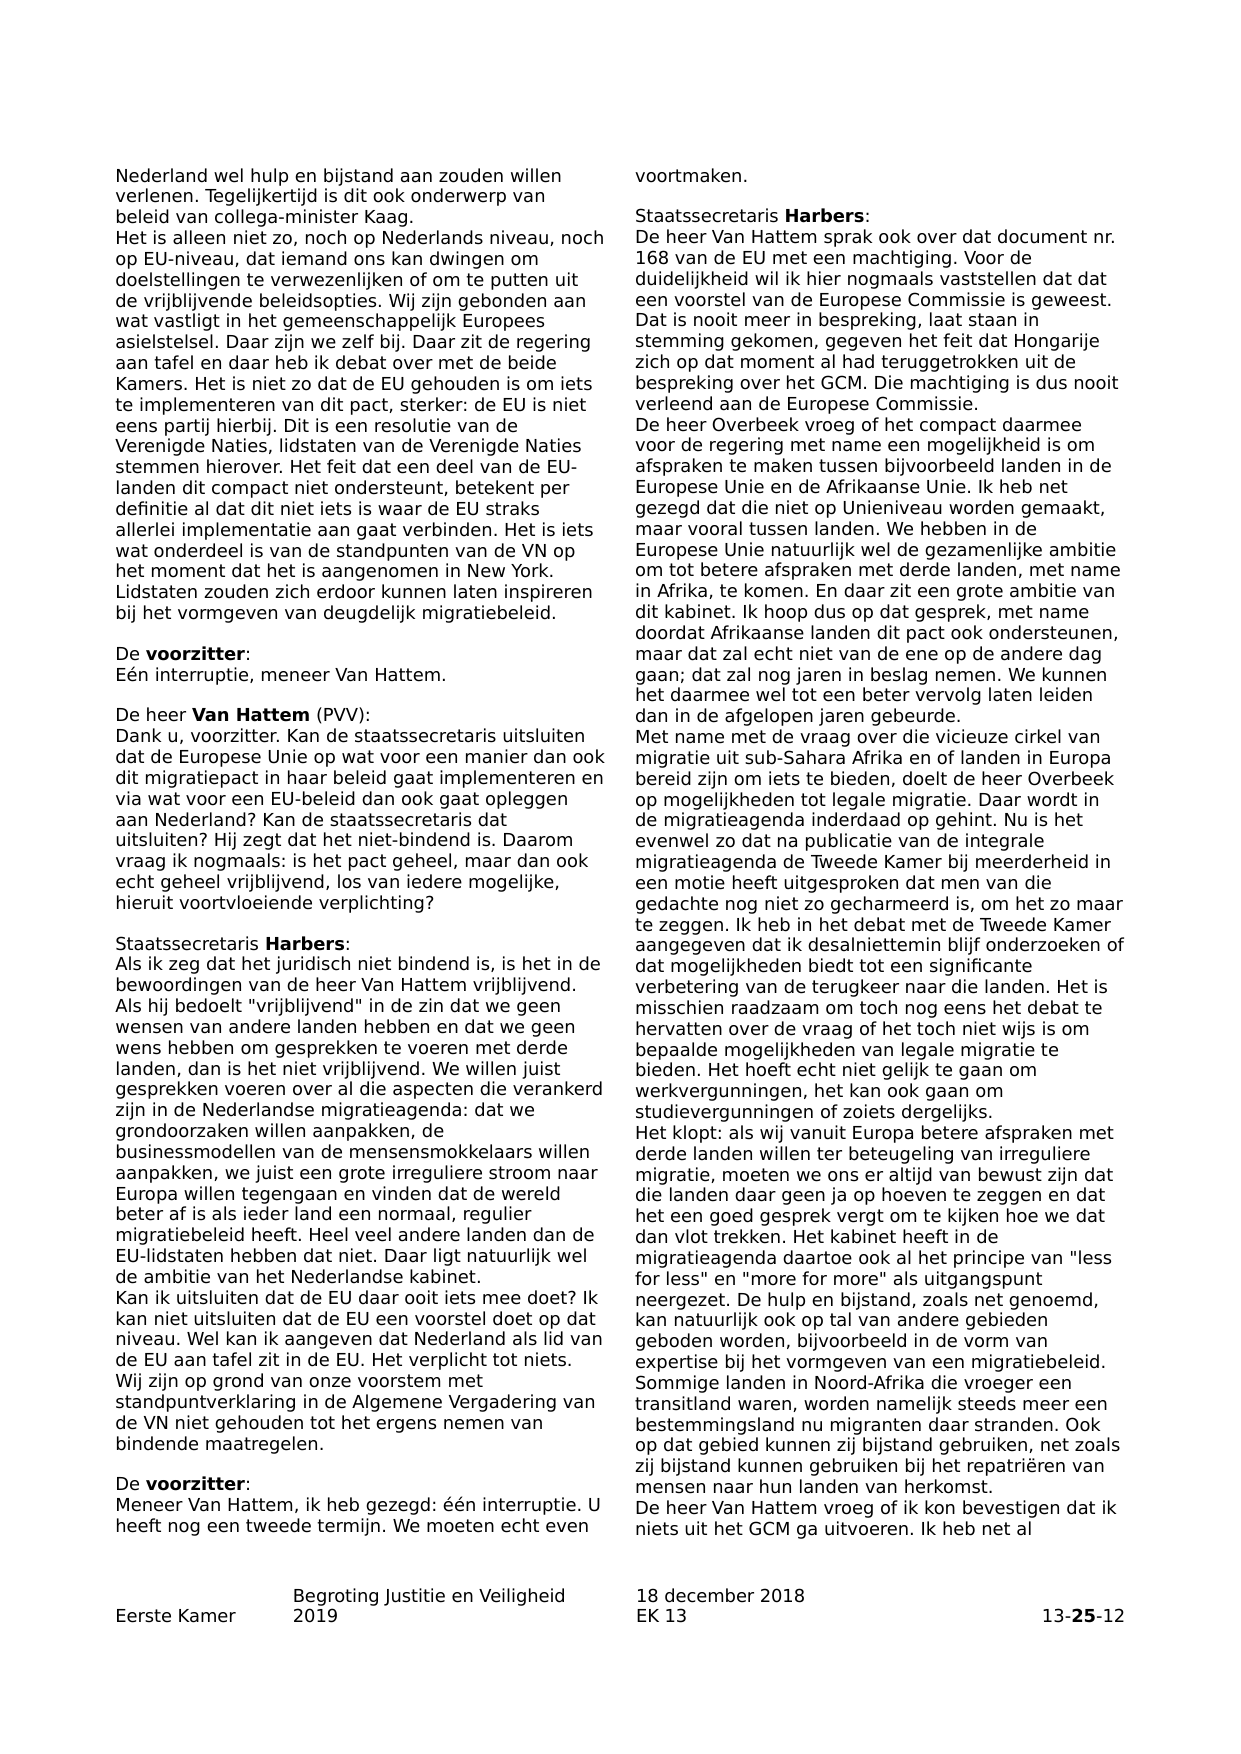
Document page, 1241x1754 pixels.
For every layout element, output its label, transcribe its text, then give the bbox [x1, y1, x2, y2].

text De voorzitter: [115, 644, 605, 664]
text De heer Van Hattem vroeg of ik kon bevestigen dat ik niets uit het GCM ga uitvoeren. Ik heb net al [635, 1498, 1125, 1539]
text De voorzitter: [115, 1474, 605, 1495]
text Het is alleen niet zo, noch op Nederlands niveau, noch op EU-niveau, dat iemand ons kan dwingen om doelstellingen te verwezenlijken of om te putten uit de vrijblijvende beleidsopties. Wij zijn gebonden aan wat vastligt in het gemeenschappelijk Europees asielstelsel. Daar zijn we zelf bij. Daar zit de regering aan tafel en daar heb ik debat over met de beide Kamers. Het is niet zo dat de EU gehouden is om iets te implementeren van dit pact, sterker: de EU is niet eens partij hierbij. Dit is een resolutie van de Verenigde Naties, lidstaten van de Verenigde Naties stemmen hierover. Het feit dat een deel van de EU-landen dit compact niet ondersteunt, betekent per definitie al dat dit niet iets is waar de EU straks allerlei implementatie aan gaat verbinden. Het is iets wat onderdeel is van de standpunten van de VN op het moment dat het is aangenomen in New York. Lidstaten zouden zich erdoor kunnen laten inspireren bij het vormgeven van deugdelijk migratiebeleid. [115, 228, 605, 624]
text Meneer Van Hattem, ik heb gezegd: één interruptie. U heeft nog een tweede termijn. We moeten echt even [115, 1495, 605, 1537]
text De heer Van Hattem sprak ook over dat document nr. 168 van de EU met een machtiging. Voor de duidelijkheid wil ik hier nogmaals vaststellen dat dat een voorstel van de Europese Commissie is geweest. Dat is nooit meer in bespreking, laat staan in stemming gekomen, gegeven het feit dat Hongarije zich op dat moment al had teruggetrokken uit de bespreking over het GCM. Die machtiging is dus nooit verleend aan de Europese Commissie. [635, 227, 1125, 414]
text Eén interruptie, meneer Van Hattem. [115, 664, 605, 685]
text Kan ik uitsluiten dat de EU daar ooit iets mee doet? Ik kan niet uitsluiten dat de EU een voorstel doet op dat niveau. Wel kan ik aangeven dat Nederland als lid van de EU aan tafel zit in de EU. Het verplicht tot niets. Wij zijn op grond van onze voorstem met standpuntverklaring in de Algemene Vergadering van de VN niet gehouden tot het ergens nemen van bindende maatregelen. [115, 1287, 605, 1454]
text Staatssecretaris Harbers: [635, 206, 1125, 227]
text Het klopt: als wij vanuit Europa betere afspraken met derde landen willen ter beteugeling van irreguliere migratie, moeten we ons er altijd van bewust zijn dat die landen daar geen ja op hoeven te zeggen en dat het een goed gesprek vergt om te kijken hoe we dat dan vlot trekken. Het kabinet heeft in de migratieagenda daartoe ook al het principe van "less for less" en "more for more" als uitgangspunt neergezet. De hulp en bijstand, zoals net genoemd, kan natuurlijk ook op tal van andere gebieden geboden worden, bijvoorbeeld in de vorm van expertise bij het vormgeven van een migratiebeleid. Sommige landen in Noord-Afrika die vroeger een transitland waren, worden namelijk steeds meer een bestemmingsland nu migranten daar stranden. Ook op dat gebied kunnen zij bijstand gebruiken, net zoals zij bijstand kunnen gebruiken bij het repatriëren van mensen naar hun landen van herkomst. [635, 1123, 1125, 1498]
text De heer Van Hattem (PVV): [115, 705, 605, 726]
text Nederland wel hulp en bijstand aan zouden willen verlenen. Tegelijkertijd is dit ook onderwerp van beleid van collega-minister Kaag. [115, 165, 605, 228]
text Als ik zeg dat het juridisch niet bindend is, is het in de bewoordingen van de heer Van Hattem vrijblijvend. Als hij bedoelt "vrijblijvend" in de zin dat we geen wensen van andere landen hebben en dat we geen wens hebben om gesprekken te voeren met derde landen, dan is het niet vrijblijvend. We willen juist gesprekken voeren over al die aspecten die verankerd zijn in de Nederlandse migratieagenda: dat we grondoorzaken willen aanpakken, de businessmodellen van de mensensmokkelaars willen aanpakken, we juist een grote irreguliere stroom naar Europa willen tegengaan en vinden dat de wereld beter af is als ieder land een normaal, regulier migratiebeleid heeft. Heel veel andere landen dan de EU-lidstaten hebben dat niet. Daar ligt natuurlijk wel de ambitie van het Nederlandse kabinet. [115, 954, 605, 1287]
text Dank u, voorzitter. Kan de staatssecretaris uitsluiten dat de Europese Unie op wat voor een manier dan ook dit migratiepact in haar beleid gaat implementeren en via wat voor een EU-beleid dan ook gaat opleggen aan Nederland? Kan de staatssecretaris dat uitsluiten? Hij zegt dat het niet-bindend is. Daarom vraag ik nogmaals: is het pact geheel, maar dan ook echt geheel vrijblijvend, los van iedere mogelijke, hieruit voortvloeiende verplichting? [115, 726, 605, 913]
text Met name met de vraag over die vicieuze cirkel van migratie uit sub-Sahara Afrika en of landen in Europa bereid zijn om iets te bieden, doelt de heer Overbeek op mogelijkheden tot legale migratie. Daar wordt in de migratieagenda inderdaad op gehint. Nu is het evenwel zo dat na publicatie van de integrale migratieagenda de Tweede Kamer bij meerderheid in een motie heeft uitgesproken dat men van die gedachte nog niet zo gecharmeerd is, om het zo maar te zeggen. Ik heb in het debat met de Tweede Kamer aangegeven dat ik desalniettemin blijf onderzoeken of dat mogelijkheden biedt tot een significante verbetering van de terugkeer naar die landen. Het is misschien raadzaam om toch nog eens het debat te hervatten over de vraag of het toch niet wijs is om bepaalde mogelijkheden van legale migratie te bieden. Het hoeft echt niet gelijk te gaan om werkvergunningen, het kan ook gaan om studievergunningen of zoiets dergelijks. [635, 727, 1125, 1123]
text Staatssecretaris Harbers: [115, 933, 605, 954]
text voortmaken. [635, 165, 1125, 186]
text De heer Overbeek vroeg of het compact daarmee voor de regering met name een mogelijkheid is om afspraken te maken tussen bijvoorbeeld landen in de Europese Unie en de Afrikaanse Unie. Ik heb net gezegd dat die niet op Unieniveau worden gemaakt, maar vooral tussen landen. We hebben in de Europese Unie natuurlijk wel de gezamenlijke ambitie om tot betere afspraken met derde landen, met name in Afrika, te komen. En daar zit een grote ambitie van dit kabinet. Ik hoop dus op dat gesprek, met name doordat Afrikaanse landen dit pact ook ondersteunen, maar dat zal echt niet van de ene op de andere dag gaan; dat zal nog jaren in beslag nemen. We kunnen het daarmee wel tot een beter vervolg laten leiden dan in de afgelopen jaren gebeurde. [635, 414, 1125, 727]
